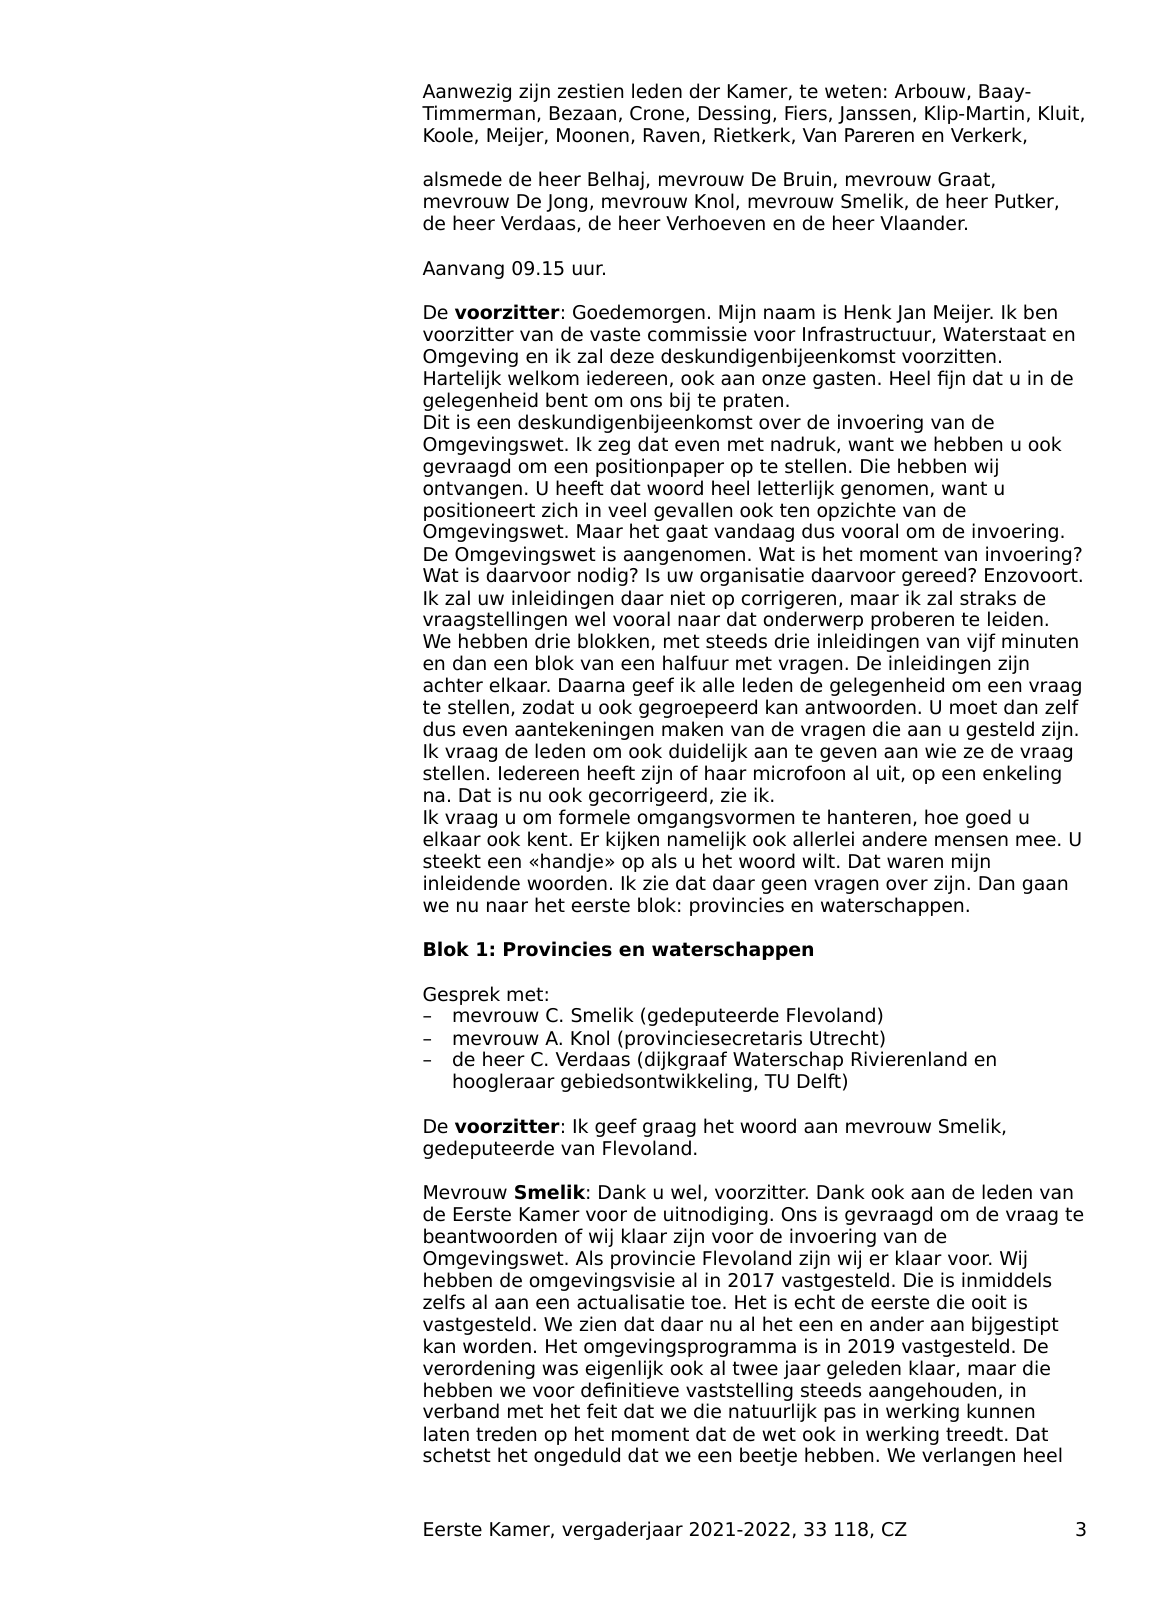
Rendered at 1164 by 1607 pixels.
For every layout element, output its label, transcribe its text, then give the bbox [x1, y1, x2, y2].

text Gesprek met: [422, 983, 1087, 1005]
text – mevrouw A. Knol (provinciesecretaris Utrecht) [422, 1027, 1087, 1049]
text De voorzitter: Ik geef graag het woord aan mevrouw Smelik, gedeputeerde van Flevoland. [422, 1116, 1087, 1159]
text Ik vraag u om formele omgangsvormen te hanteren, hoe goed u elkaar ook kent. Er kijken namelijk ook allerlei andere mensen mee. U steekt een «handje» op als u het woord wilt. Dat waren mijn inleidende woorden. Ik zie dat daar geen vragen over zijn. Dan gaan we nu naar het eerste blok: provincies en waterschappen. [422, 807, 1087, 917]
subtitle Blok 1: Provincies en waterschappen [422, 939, 1087, 961]
text – de heer C. Verdaas (dijkgraaf Waterschap Rivierenland en hoogleraar gebiedsontwikkeling, TU Delft) [422, 1049, 1087, 1093]
text We hebben drie blokken, met steeds drie inleidingen van vijf minuten en dan een blok van een halfuur met vragen. De inleidingen zijn achter elkaar. Daarna geef ik alle leden de gelegenheid om een vraag te stellen, zodat u ook gegroepeerd kan antwoorden. U moet dan zelf dus even aantekeningen maken van de vragen die aan u gesteld zijn. Ik vraag de leden om ook duidelijk aan te geven aan wie ze de vraag stellen. Iedereen heeft zijn of haar microfoon al uit, op een enkeling na. Dat is nu ook gecorrigeerd, zie ik. [422, 631, 1087, 807]
text Aanwezig zijn zestien leden der Kamer, te weten: Arbouw, Baay-Timmerman, Bezaan, Crone, Dessing, Fiers, Janssen, Klip-Martin, Kluit, Koole, Meijer, Moonen, Raven, Rietkerk, Van Pareren en Verkerk, [422, 81, 1087, 147]
text De voorzitter: Goedemorgen. Mijn naam is Henk Jan Meijer. Ik ben voorzitter van de vaste commissie voor Infrastructuur, Waterstaat en Omgeving en ik zal deze deskundigenbijeenkomst voorzitten. Hartelijk welkom iedereen, ook aan onze gasten. Heel fijn dat u in de gelegenheid bent om ons bij te praten. [422, 302, 1087, 412]
text Mevrouw Smelik: Dank u wel, voorzitter. Dank ook aan de leden van de Eerste Kamer voor de uitnodiging. Ons is gevraagd om de vraag te beantwoorden of wij klaar zijn voor de invoering van de Omgevingswet. Als provincie Flevoland zijn wij er klaar voor. Wij hebben de omgevingsvisie al in 2017 vastgesteld. Die is inmiddels zelfs al aan een actualisatie toe. Het is echt de eerste die ooit is vastgesteld. We zien dat daar nu al het een en ander aan bijgestipt kan worden. Het omgevingsprogramma is in 2019 vastgesteld. De verordening was eigenlijk ook al twee jaar geleden klaar, maar die hebben we voor definitieve vaststelling steeds aangehouden, in verband met het feit dat we die natuurlijk pas in werking kunnen laten treden op het moment dat de wet ook in werking treedt. Dat schetst het ongeduld dat we een beetje hebben. We verlangen heel [422, 1182, 1087, 1467]
text – mevrouw C. Smelik (gedeputeerde Flevoland) [422, 1005, 1087, 1027]
text Dit is een deskundigenbijeenkomst over de invoering van de Omgevingswet. Ik zeg dat even met nadruk, want we hebben u ook gevraagd om een positionpaper op te stellen. Die hebben wij ontvangen. U heeft dat woord heel letterlijk genomen, want u positioneert zich in veel gevallen ook ten opzichte van de Omgevingswet. Maar het gaat vandaag dus vooral om de invoering. De Omgevingswet is aangenomen. Wat is het moment van invoering? Wat is daarvoor nodig? Is uw organisatie daarvoor gereed? Enzovoort. Ik zal uw inleidingen daar niet op corrigeren, maar ik zal straks de vraagstellingen wel vooral naar dat onderwerp proberen te leiden. [422, 412, 1087, 631]
text alsmede de heer Belhaj, mevrouw De Bruin, mevrouw Graat, mevrouw De Jong, mevrouw Knol, mevrouw Smelik, de heer Putker, de heer Verdaas, de heer Verhoeven en de heer Vlaander. [422, 169, 1087, 235]
text Aanvang 09.15 uur. [422, 257, 1087, 279]
